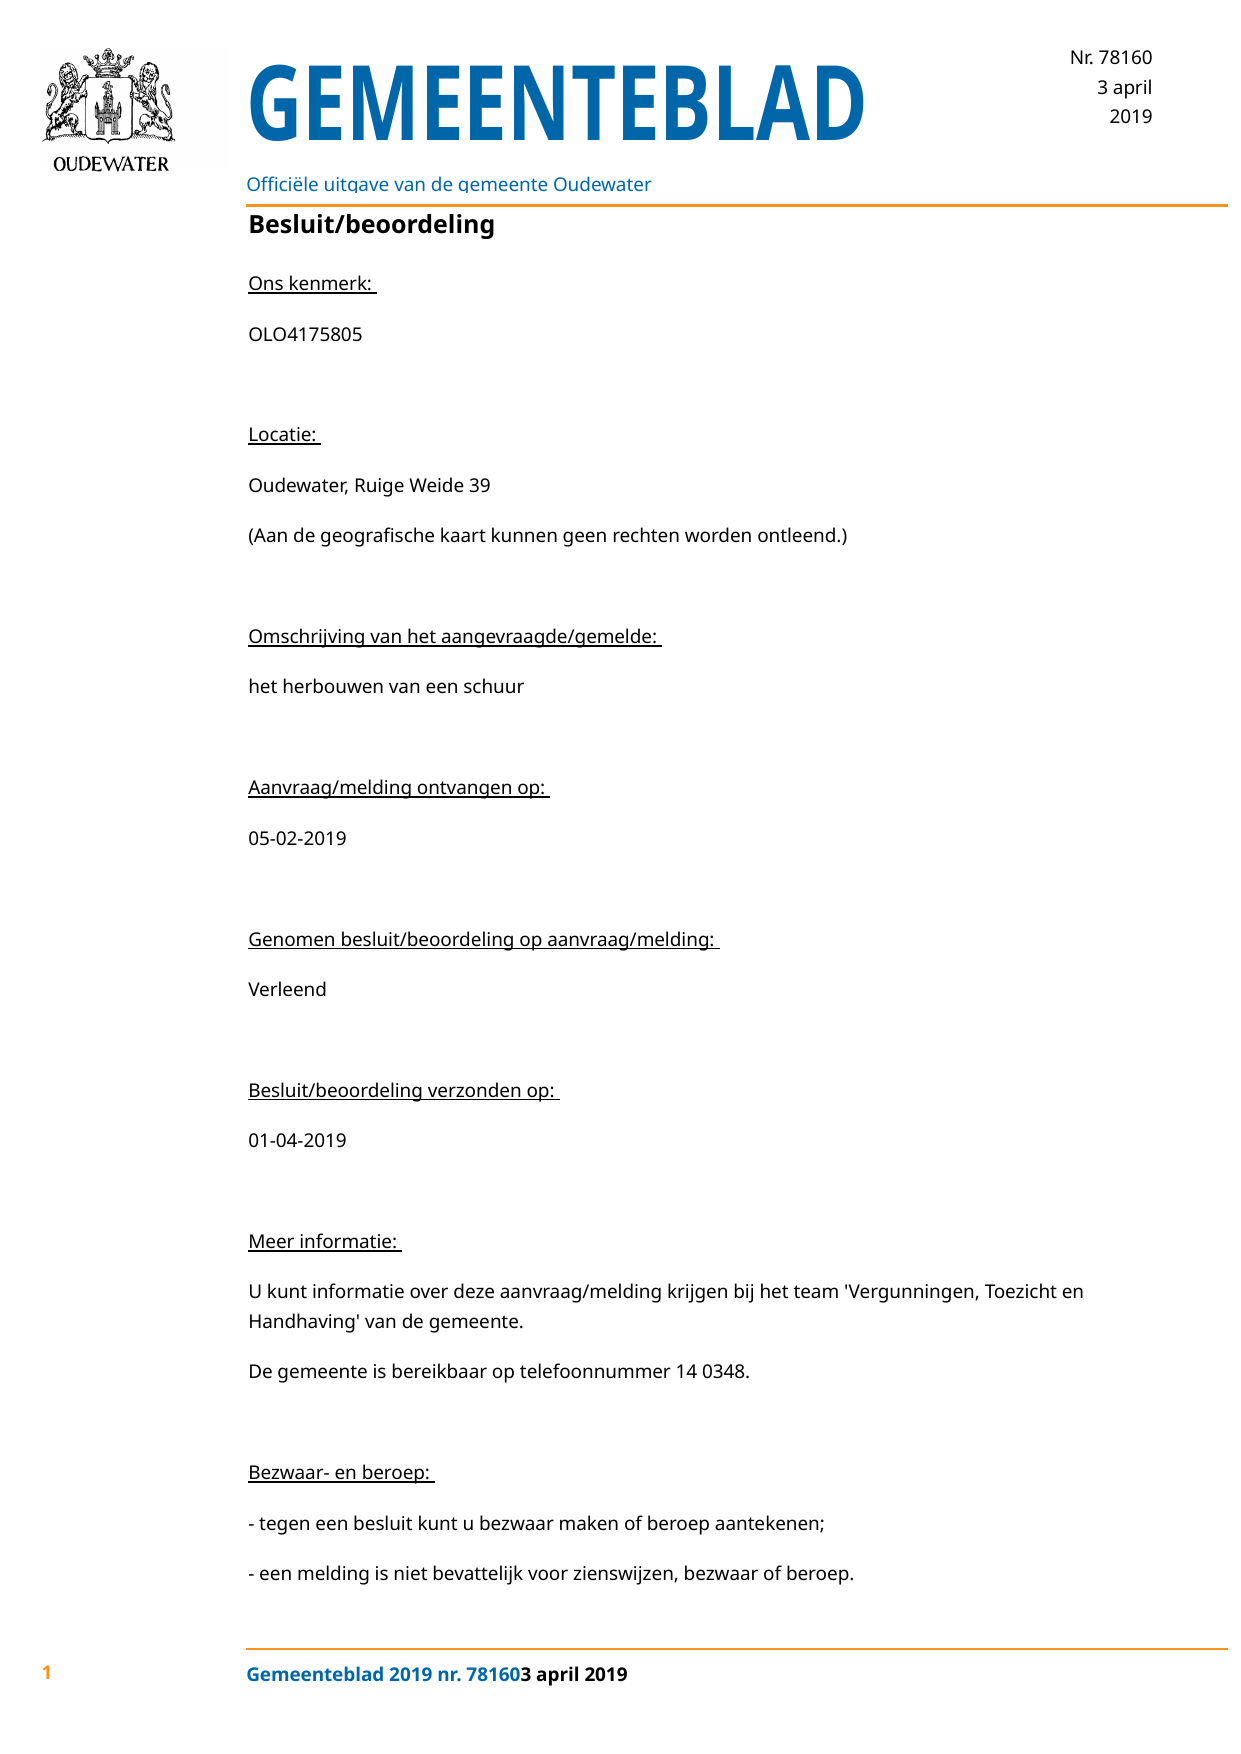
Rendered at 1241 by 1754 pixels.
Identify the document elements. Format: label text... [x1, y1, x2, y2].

text 05-02-2019 [248, 825, 1152, 851]
text Genomen besluit/beoordeling op aanvraag/melding: [248, 926, 1152, 951]
text Omschrijving van het aangevraagde/gemelde: [248, 623, 1152, 649]
text Aanvraag/melding ontvangen op: [248, 774, 1152, 800]
text Verleend [248, 976, 1152, 1002]
text Besluit/beoordeling [248, 207, 1152, 241]
text Bezwaar- en beroep: [248, 1459, 1152, 1485]
text 01-04-2019 [248, 1127, 1152, 1153]
text (Aan de geografische kaart kunnen geen rechten worden ontleend.) [248, 522, 1152, 548]
text De gemeente is bereikbaar op telefoonnummer 14 0348. [248, 1359, 1152, 1384]
text Oudewater, Ruige Weide 39 [248, 472, 1152, 498]
text Besluit/beoordeling verzonden op: [248, 1077, 1152, 1103]
text - tegen een besluit kunt u bezwaar maken of beroep aantekenen; [248, 1510, 1152, 1536]
text OLO4175805 [248, 321, 1152, 346]
text Meer informatie: [248, 1228, 1152, 1254]
text het herbouwen van een schuur [248, 674, 1152, 699]
text - een melding is niet bevattelijk voor zienswijzen, bezwaar of beroep. [248, 1560, 1152, 1586]
picture [41, 47, 231, 172]
text Locatie: [248, 422, 1152, 447]
text U kunt informatie over deze aanvraag/melding krijgen bij het team 'Vergunningen, Toezicht en Handhaving' van de gemeente. [248, 1279, 1152, 1334]
text Ons kenmerk: [248, 270, 1152, 296]
